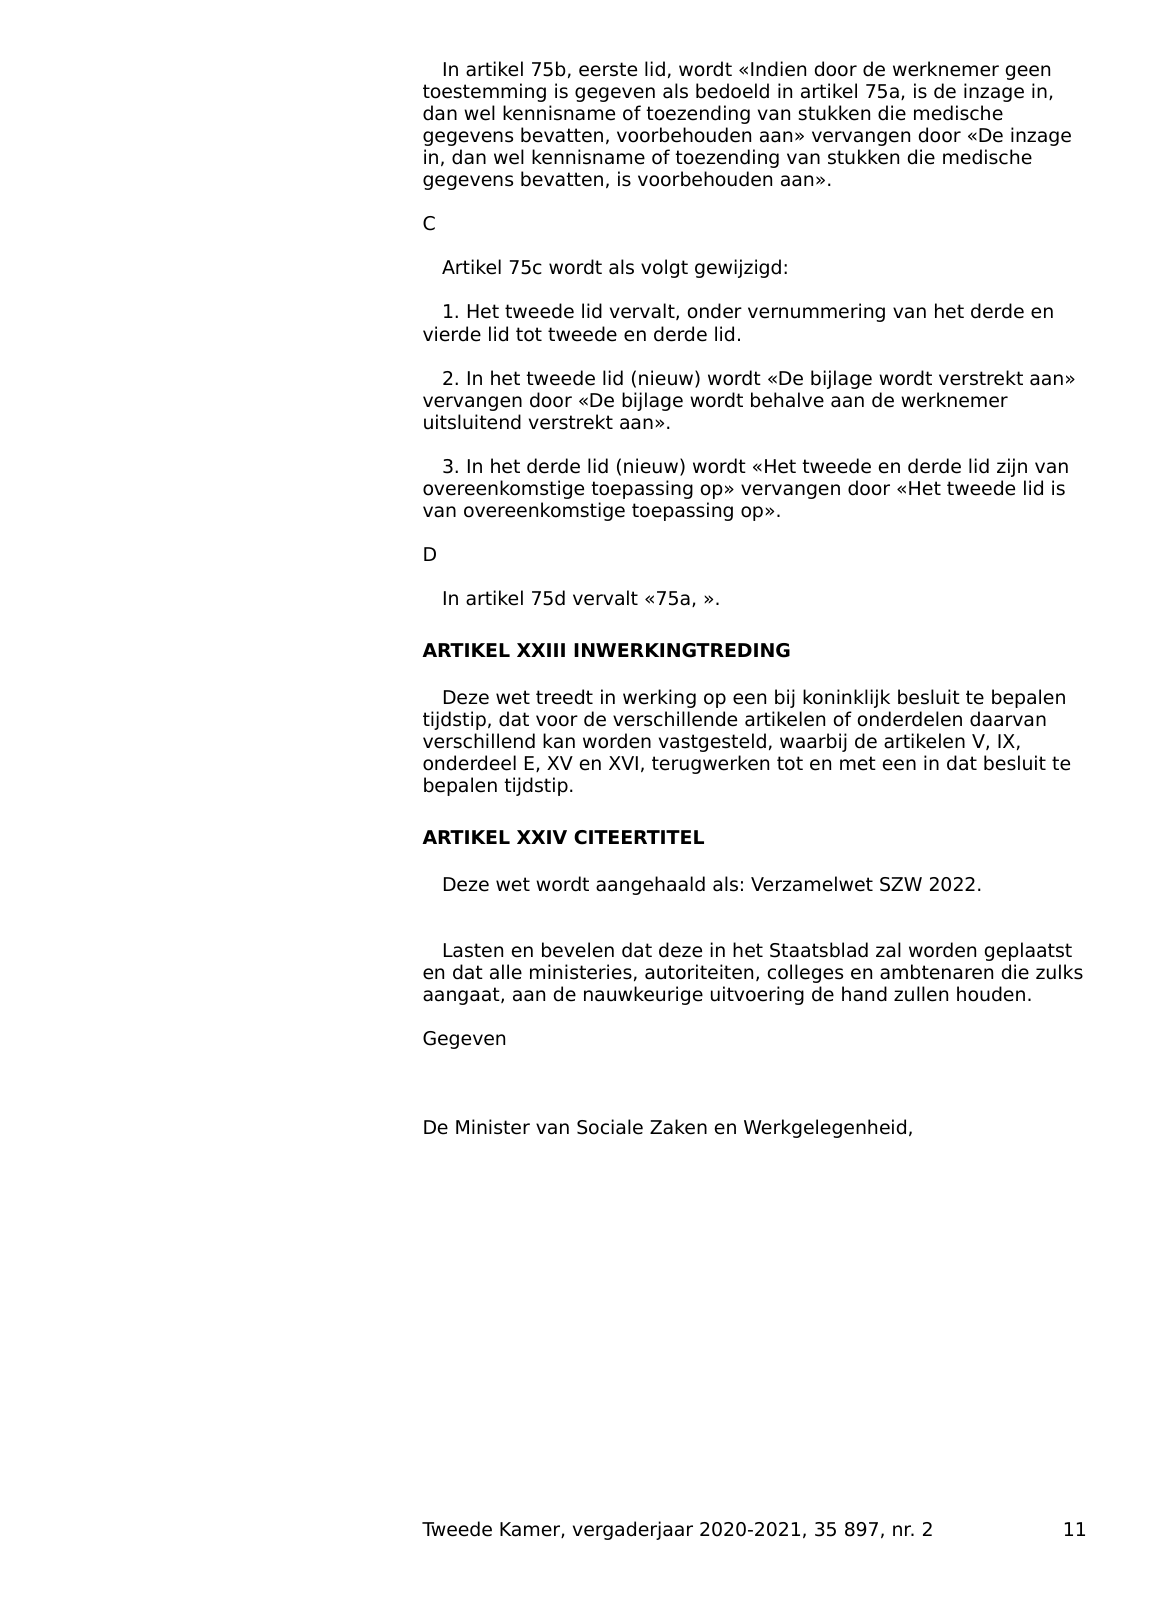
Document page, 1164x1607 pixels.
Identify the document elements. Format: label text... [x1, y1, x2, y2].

text De Minister van Sociale Zaken en Werkgelegenheid, [422, 1117, 1087, 1139]
text Gegeven [422, 1028, 1087, 1050]
text Deze wet wordt aangehaald als: Verzamelwet SZW 2022. [422, 874, 1087, 896]
text In artikel 75d vervalt «75a, ». [422, 588, 1087, 610]
text D [422, 544, 1087, 566]
text Artikel 75c wordt als volgt gewijzigd: [422, 257, 1087, 279]
text In artikel 75b, eerste lid, wordt «Indien door de werknemer geen toestemming is gegeven als bedoeld in artikel 75a, is de inzage in, dan wel kennisname of toezending van stukken die medische gegevens bevatten, voorbehouden aan» vervangen door «De inzage in, dan wel kennisname of toezending van stukken die medische gegevens bevatten, is voorbehouden aan». [422, 59, 1087, 191]
text 3. In het derde lid (nieuw) wordt «Het tweede en derde lid zijn van overeenkomstige toepassing op» vervangen door «Het tweede lid is van overeenkomstige toepassing op». [422, 456, 1087, 522]
subtitle ARTIKEL XXIII INWERKINGTREDING [422, 640, 1087, 662]
text Deze wet treedt in werking op een bij koninklijk besluit te bepalen tijdstip, dat voor de verschillende artikelen of onderdelen daarvan verschillend kan worden vastgesteld, waarbij de artikelen V, IX, onderdeel E, XV en XVI, terugwerken tot en met een in dat besluit te bepalen tijdstip. [422, 687, 1087, 797]
text Lasten en bevelen dat deze in het Staatsblad zal worden geplaatst en dat alle ministeries, autoriteiten, colleges en ambtenaren die zulks aangaat, aan de nauwkeurige uitvoering de hand zullen houden. [422, 940, 1087, 1006]
text 2. In het tweede lid (nieuw) wordt «De bijlage wordt verstrekt aan» vervangen door «De bijlage wordt behalve aan de werknemer uitsluitend verstrekt aan». [422, 368, 1087, 433]
subtitle ARTIKEL XXIV CITEERTITEL [422, 827, 1087, 849]
text C [422, 213, 1087, 235]
text 1. Het tweede lid vervalt, onder vernummering van het derde en vierde lid tot tweede en derde lid. [422, 301, 1087, 345]
